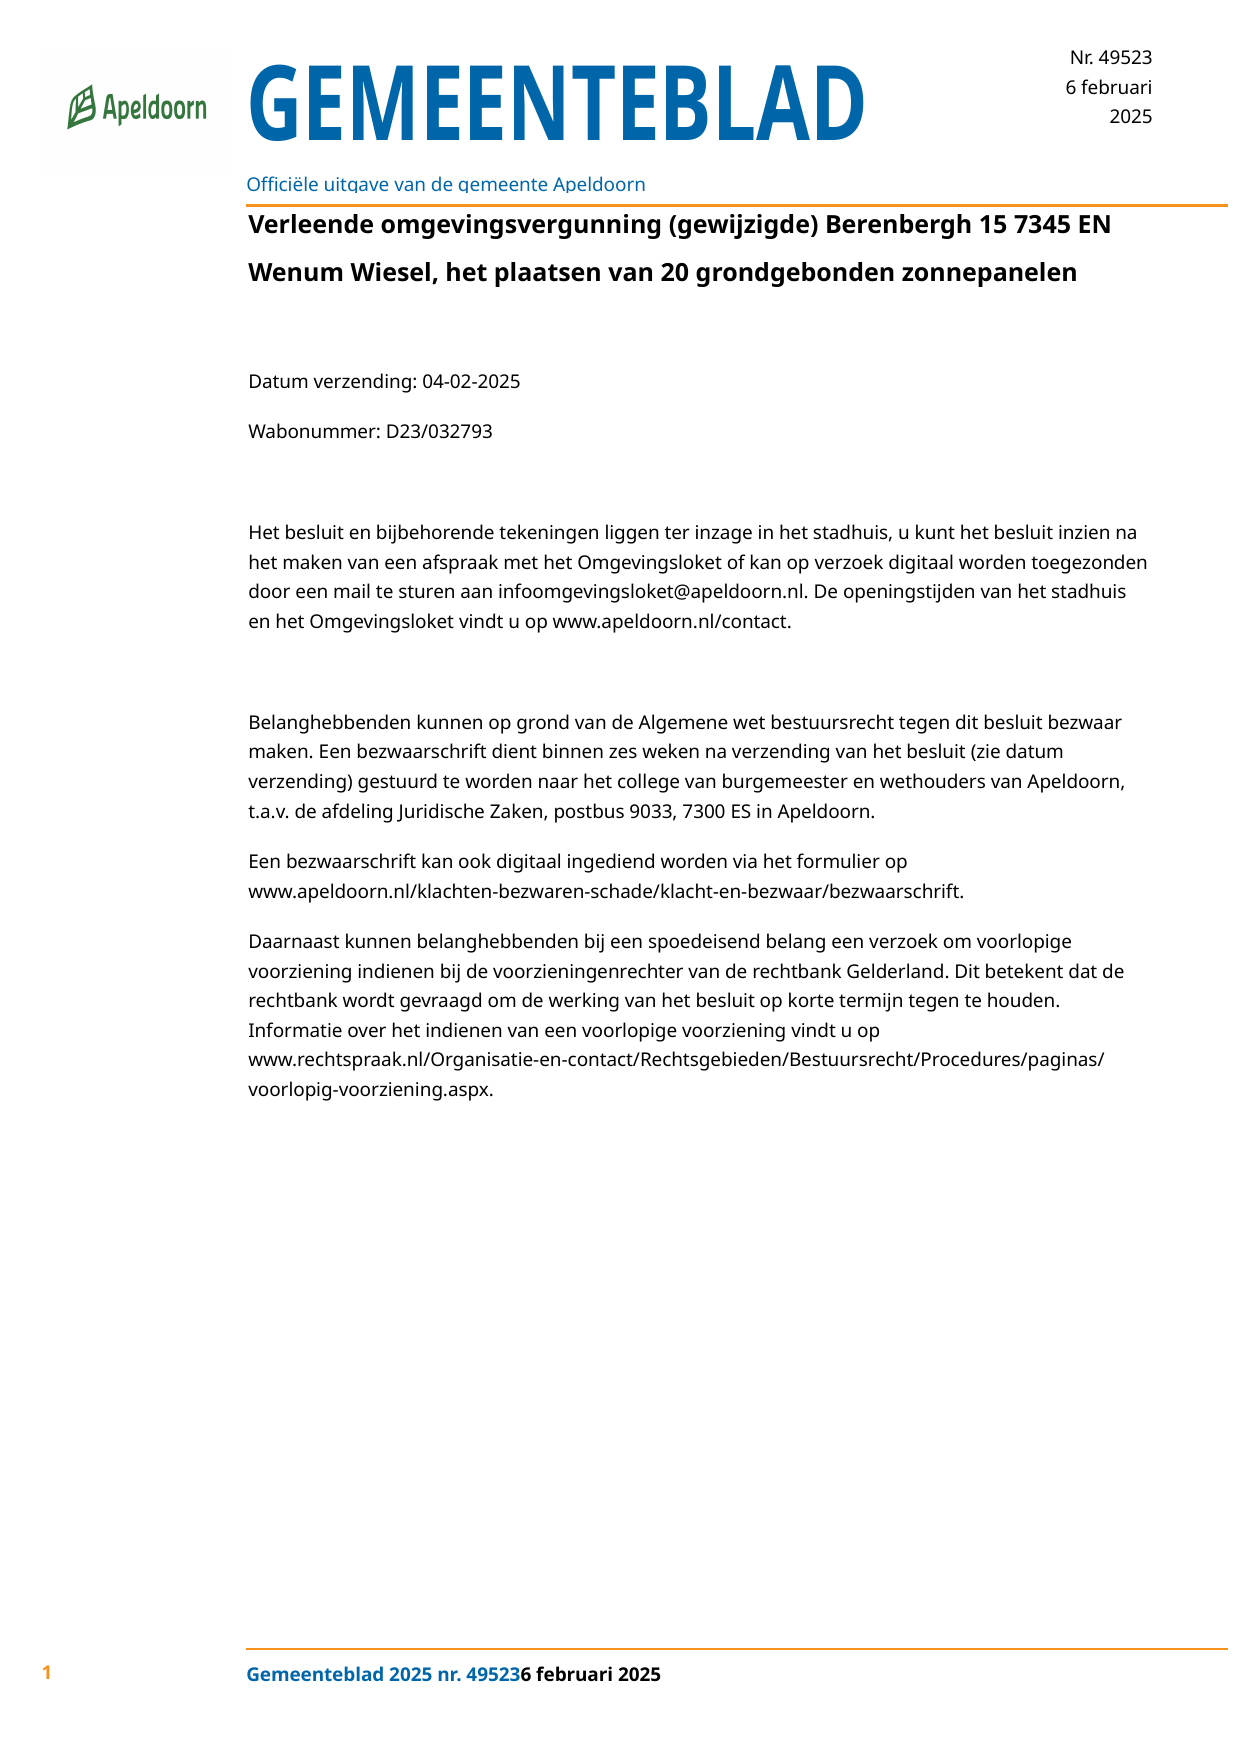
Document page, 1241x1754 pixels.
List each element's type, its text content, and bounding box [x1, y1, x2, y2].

text Wabonummer: D23/032793 [248, 419, 1152, 444]
text Datum verzending: 04-02-2025 [248, 368, 1152, 394]
text Een bezwaarschrift kan ook digitaal ingediend worden via het formulier op www.apeldoorn.nl/klachten-bezwaren-schade/klacht-en-bezwaar/bezwaarschrift. [248, 848, 1152, 904]
text Het besluit en bijbehorende tekeningen liggen ter inzage in het stadhuis, u kunt het besluit inzien na het maken van een afspraak met het Omgevingsloket of kan op verzoek digitaal worden toegezonden door een mail te sturen aan infoomgevingsloket@apeldoorn.nl. De openingstijden van het stadhuis en het Omgevingsloket vindt u op www.apeldoorn.nl/contact. [248, 519, 1152, 634]
picture [41, 47, 231, 172]
text Verleende omgevingsvergunning (gewijzigde) Berenbergh 15 7345 EN Wenum Wiesel, het plaatsen van 20 grondgebonden zonnepanelen [248, 207, 1152, 288]
text Daarnaast kunnen belanghebbenden bij een spoedeisend belang een verzoek om voorlopige voorziening indienen bij de voorzieningenrechter van de rechtbank Gelderland. Dit betekent dat de rechtbank wordt gevraagd om de werking van het besluit op korte termijn tegen te houden. Informatie over het indienen van een voorlopige voorziening vindt u op www.rechtspraak.nl/Organisatie-en-contact/Rechtsgebieden/Bestuursrecht/Procedures/paginas/voorlopig-voorziening.aspx. [248, 928, 1152, 1102]
text Belanghebbenden kunnen op grond van de Algemene wet bestuursrecht tegen dit besluit bezwaar maken. Een bezwaarschrift dient binnen zes weken na verzending van het besluit (zie datum verzending) gestuurd te worden naar het college van burgemeester en wethouders van Apeldoorn, t.a.v. de afdeling Juridische Zaken, postbus 9033, 7300 ES in Apeldoorn. [248, 709, 1152, 824]
